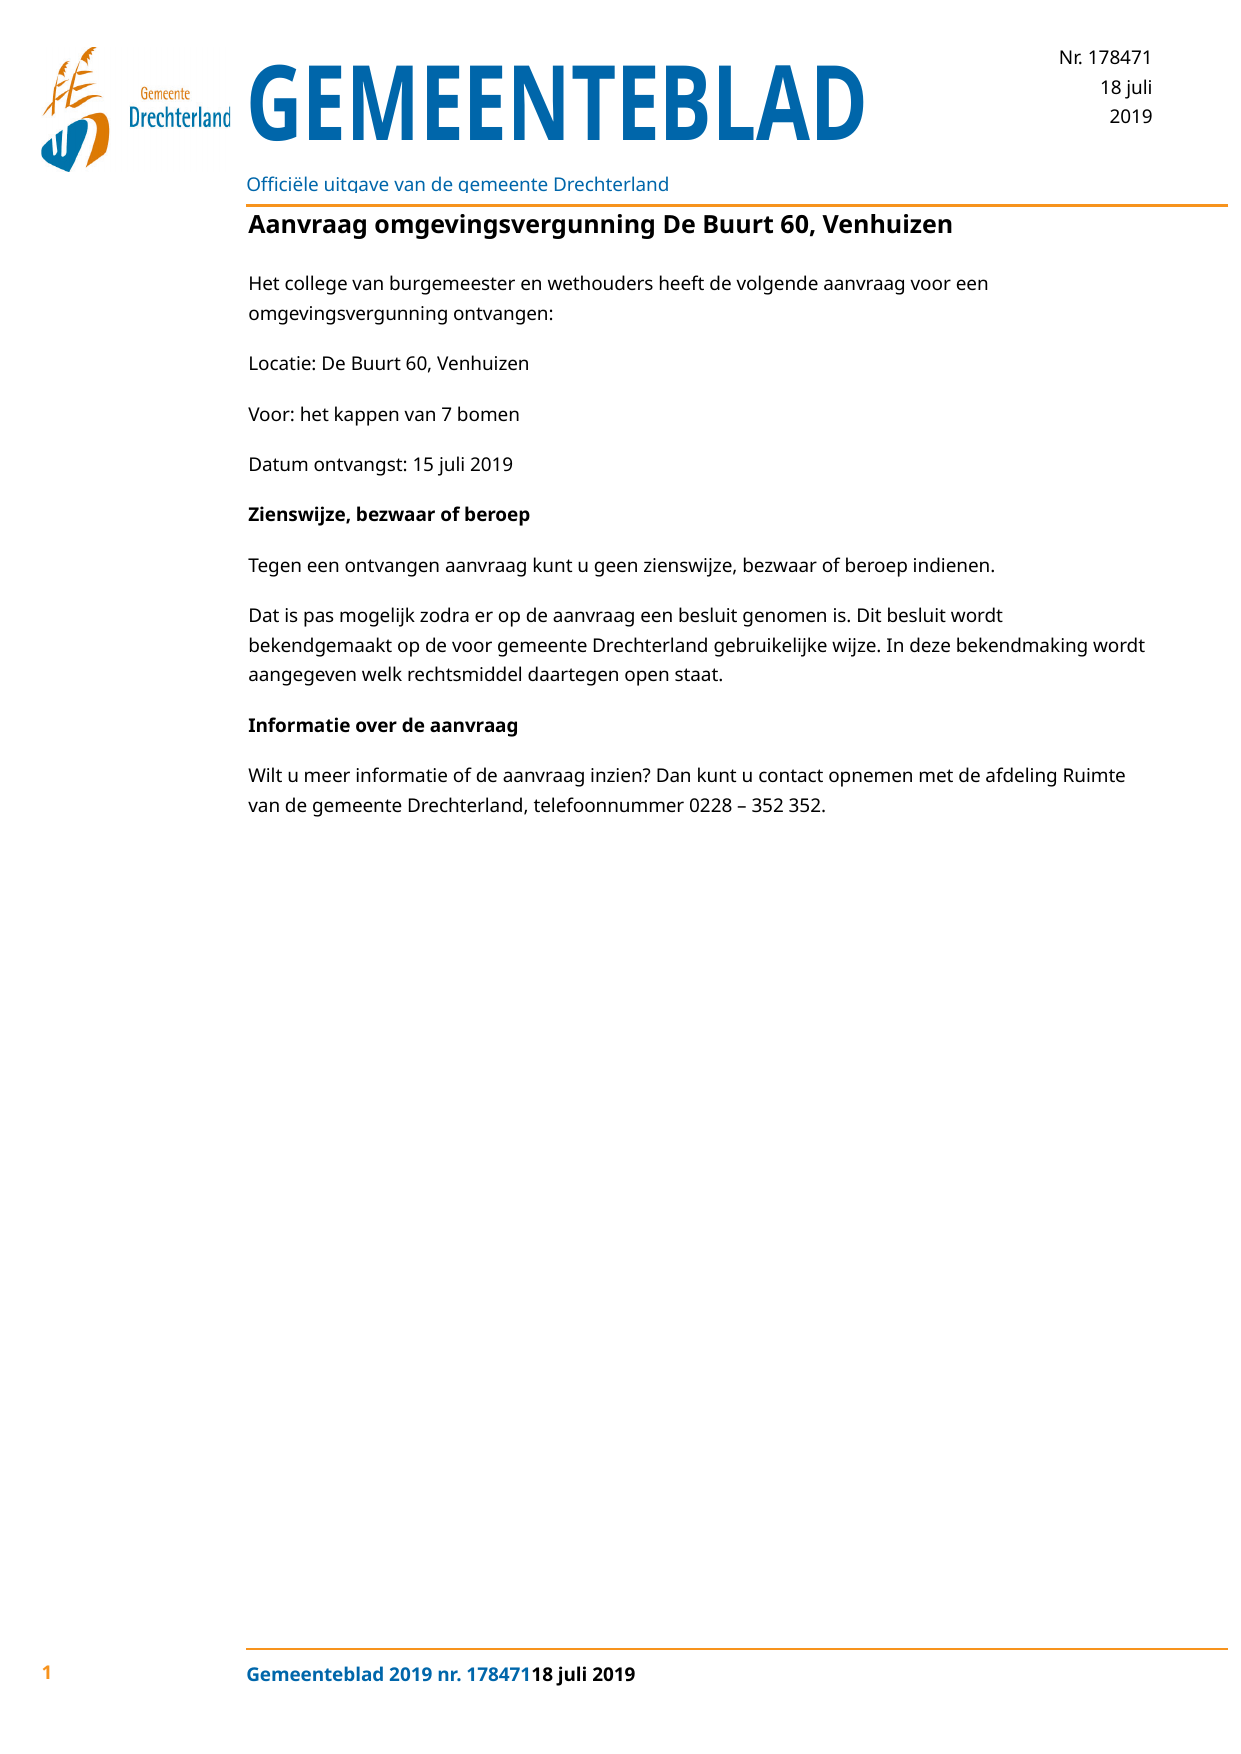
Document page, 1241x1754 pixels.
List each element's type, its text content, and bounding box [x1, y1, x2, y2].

text Wilt u meer informatie of de aanvraag inzien? Dan kunt u contact opnemen met de afdeling Ruimte van de gemeente Drechterland, telefoonnummer 0228 – 352 352. [248, 762, 1152, 818]
text Dat is pas mogelijk zodra er op de aanvraag een besluit genomen is. Dit besluit wordt bekendgemaakt op de voor gemeente Drechterland gebruikelijke wijze. In deze bekendmaking wordt aangegeven welk rechtsmiddel daartegen open staat. [248, 602, 1152, 687]
text Voor: het kappen van 7 bomen [248, 401, 1152, 426]
text Aanvraag omgevingsvergunning De Buurt 60, Venhuizen [248, 207, 1152, 241]
text Zienswijze, bezwaar of beroep [248, 502, 1152, 527]
picture [41, 158, 64, 172]
picture [41, 47, 231, 172]
text Tegen een ontvangen aanvraag kunt u geen zienswijze, bezwaar of beroep indienen. [248, 552, 1152, 578]
picture [226, 115, 231, 124]
text Locatie: De Buurt 60, Venhuizen [248, 350, 1152, 376]
text Het college van burgemeester en wethouders heeft de volgende aanvraag voor een omgevingsvergunning ontvangen: [248, 270, 1152, 326]
text Datum ontvangst: 15 juli 2019 [248, 451, 1152, 477]
text Informatie over de aanvraag [248, 712, 1152, 738]
